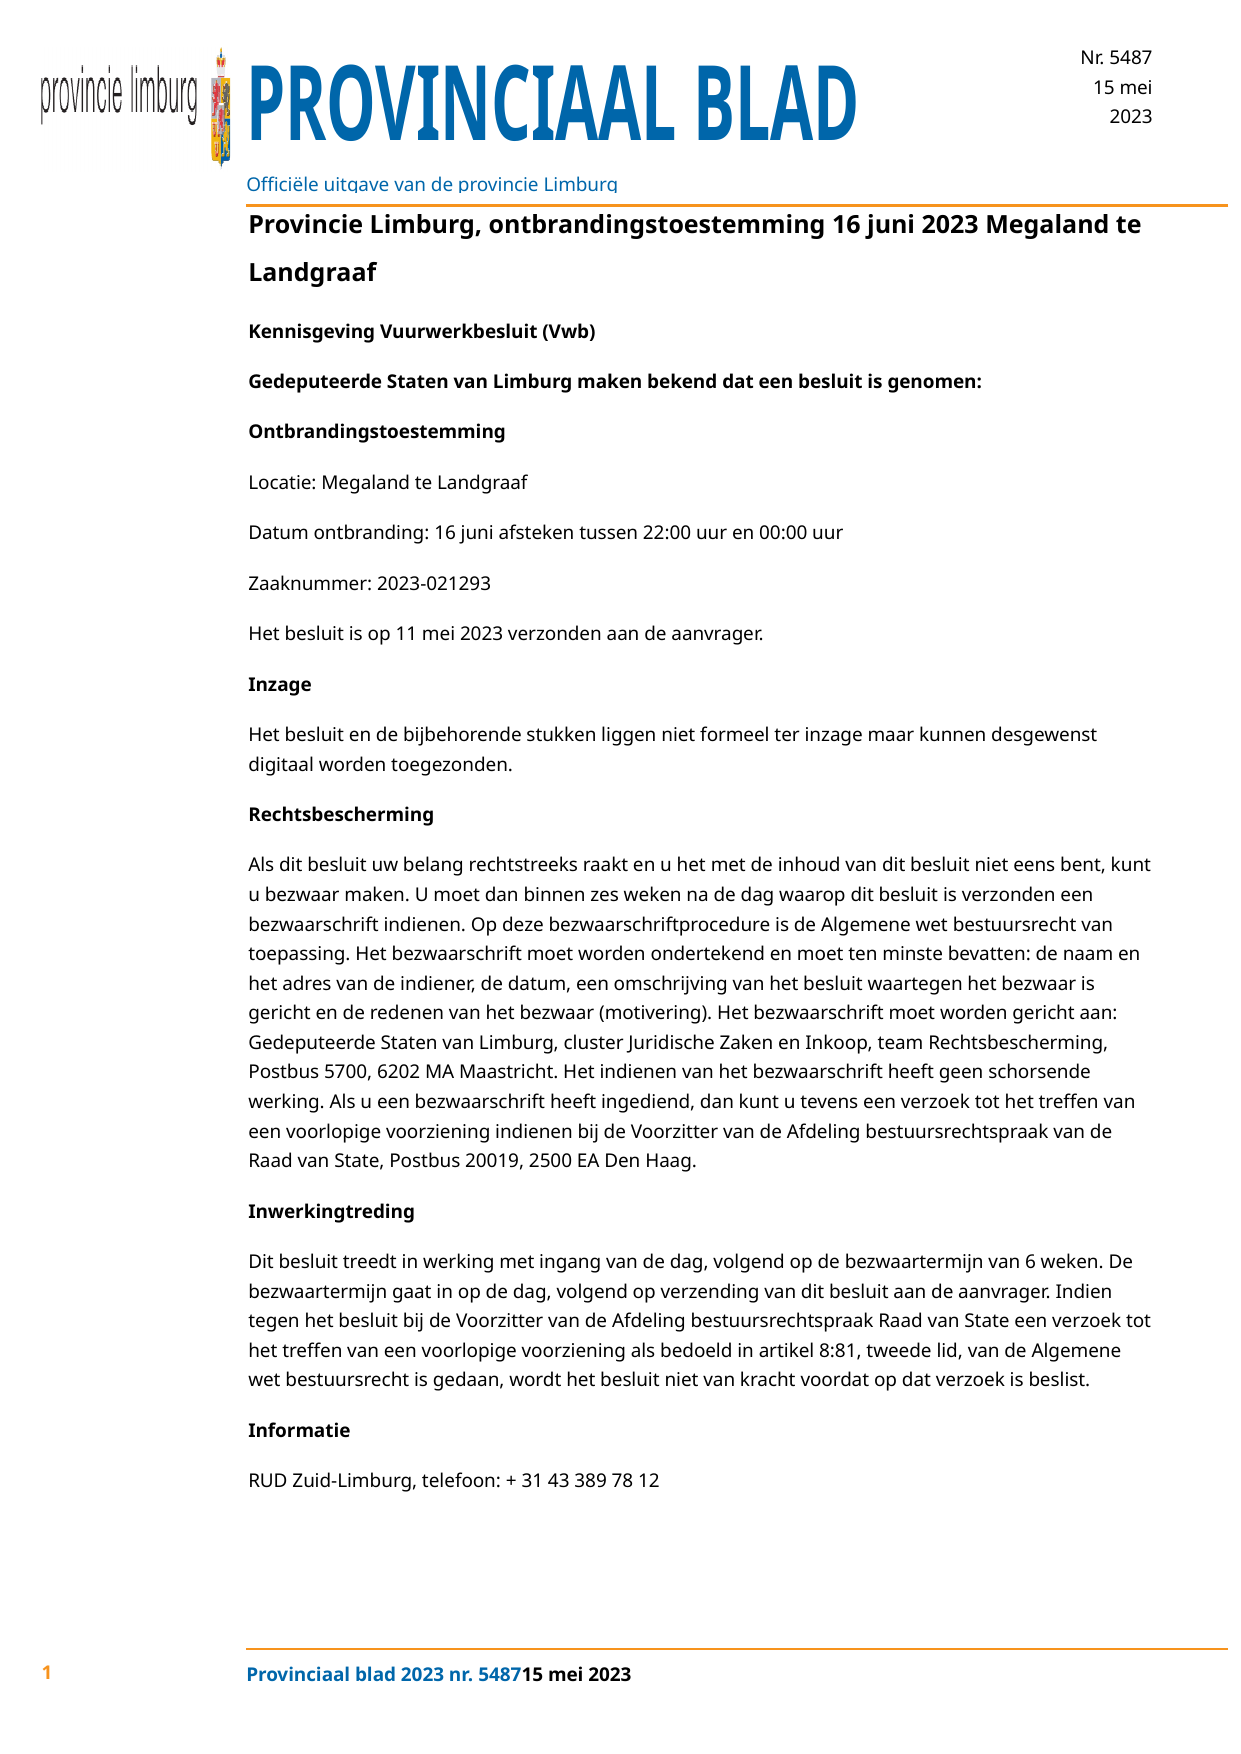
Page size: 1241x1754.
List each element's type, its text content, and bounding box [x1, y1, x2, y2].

text Ontbrandingstoestemming [248, 419, 1152, 444]
text Het besluit en de bijbehorende stukken liggen niet formeel ter inzage maar kunnen desgewenst digitaal worden toegezonden. [248, 721, 1152, 777]
text Datum ontbranding: 16 juni afsteken tussen 22:00 uur en 00:00 uur [248, 519, 1152, 545]
text Rechtsbescherming [248, 801, 1152, 827]
text Inwerkingtreding [248, 1198, 1152, 1224]
text Gedeputeerde Staten van Limburg maken bekend dat een besluit is genomen: [248, 368, 1152, 394]
text Locatie: Megaland te Landgraaf [248, 469, 1152, 495]
text Het besluit is op 11 mei 2023 verzonden aan de aanvrager. [248, 620, 1152, 646]
text Als dit besluit uw belang rechtstreeks raakt en u het met de inhoud van dit besluit niet eens bent, kunt u bezwaar maken. U moet dan binnen zes weken na de dag waarop dit besluit is verzonden een bezwaarschrift indienen. Op deze bezwaarschriftprocedure is de Algemene wet bestuursrecht van toepassing. Het bezwaarschrift moet worden ondertekend en moet ten minste bevatten: de naam en het adres van de indiener, de datum, een omschrijving van het besluit waartegen het bezwaar is gericht en de redenen van het bezwaar (motivering). Het bezwaarschrift moet worden gericht aan: Gedeputeerde Staten van Limburg, cluster Juridische Zaken en Inkoop, team Rechtsbescherming, Postbus 5700, 6202 MA Maastricht. Het indienen van het bezwaarschrift heeft geen schorsende werking. Als u een bezwaarschrift heeft ingediend, dan kunt u tevens een verzoek tot het treffen van een voorlopige voorziening indienen bij de Voorzitter van de Afdeling bestuursrechtspraak van de Raad van State, Postbus 20019, 2500 EA Den Haag. [248, 852, 1152, 1173]
text Kennisgeving Vuurwerkbesluit (Vwb) [248, 318, 1152, 344]
text Dit besluit treedt in werking met ingang van de dag, volgend op de bezwaartermijn van 6 weken. De bezwaartermijn gaat in op de dag, volgend op verzending van dit besluit aan de aanvrager. Indien tegen het besluit bij de Voorzitter van de Afdeling bestuursrechtspraak Raad van State een verzoek tot het treffen van een voorlopige voorziening als bedoeld in artikel 8:81, tweede lid, van de Algemene wet bestuursrecht is gedaan, wordt het besluit niet van kracht voordat op dat verzoek is beslist. [248, 1248, 1152, 1392]
text Inzage [248, 671, 1152, 697]
text Provincie Limburg, ontbrandingstoestemming 16 juni 2023 Megaland te Landgraaf [248, 207, 1152, 288]
text RUD Zuid-Limburg, telefoon: + 31 43 389 78 12 [248, 1467, 1152, 1493]
picture [41, 47, 231, 172]
text Informatie [248, 1417, 1152, 1443]
text Zaaknummer: 2023-021293 [248, 570, 1152, 596]
